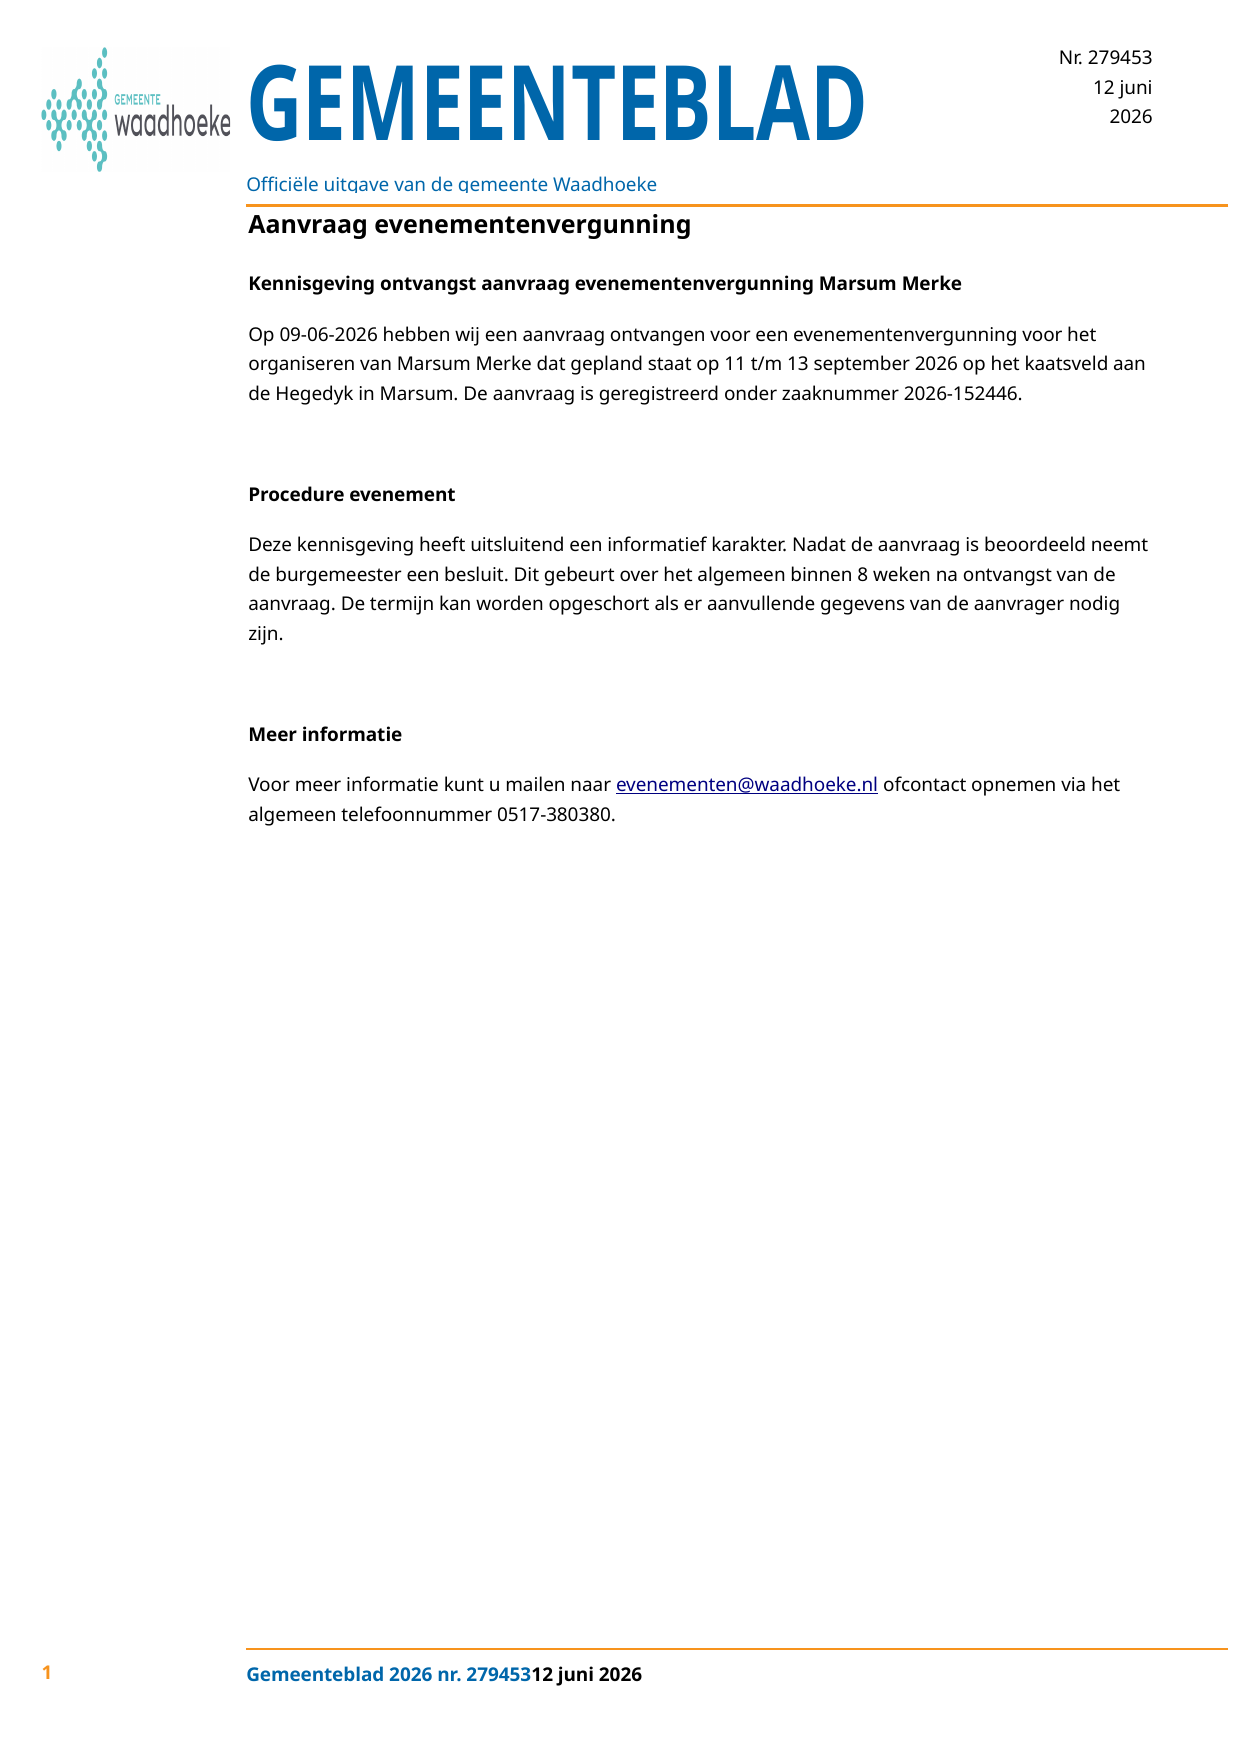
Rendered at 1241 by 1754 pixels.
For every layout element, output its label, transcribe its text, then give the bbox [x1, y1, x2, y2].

text Op 09-06-2026 hebben wij een aanvraag ontvangen voor een evenementenvergunning voor het organiseren van Marsum Merke dat gepland staat op 11 t/m 13 september 2026 op het kaatsveld aan de Hegedyk in Marsum. De aanvraag is geregistreerd onder zaaknummer 2026-152446. [248, 321, 1152, 406]
text Kennisgeving ontvangst aanvraag evenementenvergunning Marsum Merke [248, 270, 1152, 296]
text Voor meer informatie kunt u mailen naar evenementen@waadhoeke.nl ofcontact opnemen via het algemeen telefoonnummer 0517-380380. [248, 771, 1152, 826]
text Aanvraag evenementenvergunning [248, 207, 1152, 241]
text Meer informatie [248, 721, 1152, 746]
picture [41, 47, 231, 172]
text Deze kennisgeving heeft uitsluitend een informatief karakter. Nadat de aanvraag is beoordeeld neemt de burgemeester een besluit. Dit gebeurt over het algemeen binnen 8 weken na ontvangst van de aanvraag. De termijn kan worden opgeschort als er aanvullende gegevens van de aanvrager nodig zijn. [248, 531, 1152, 646]
text Procedure evenement [248, 481, 1152, 506]
